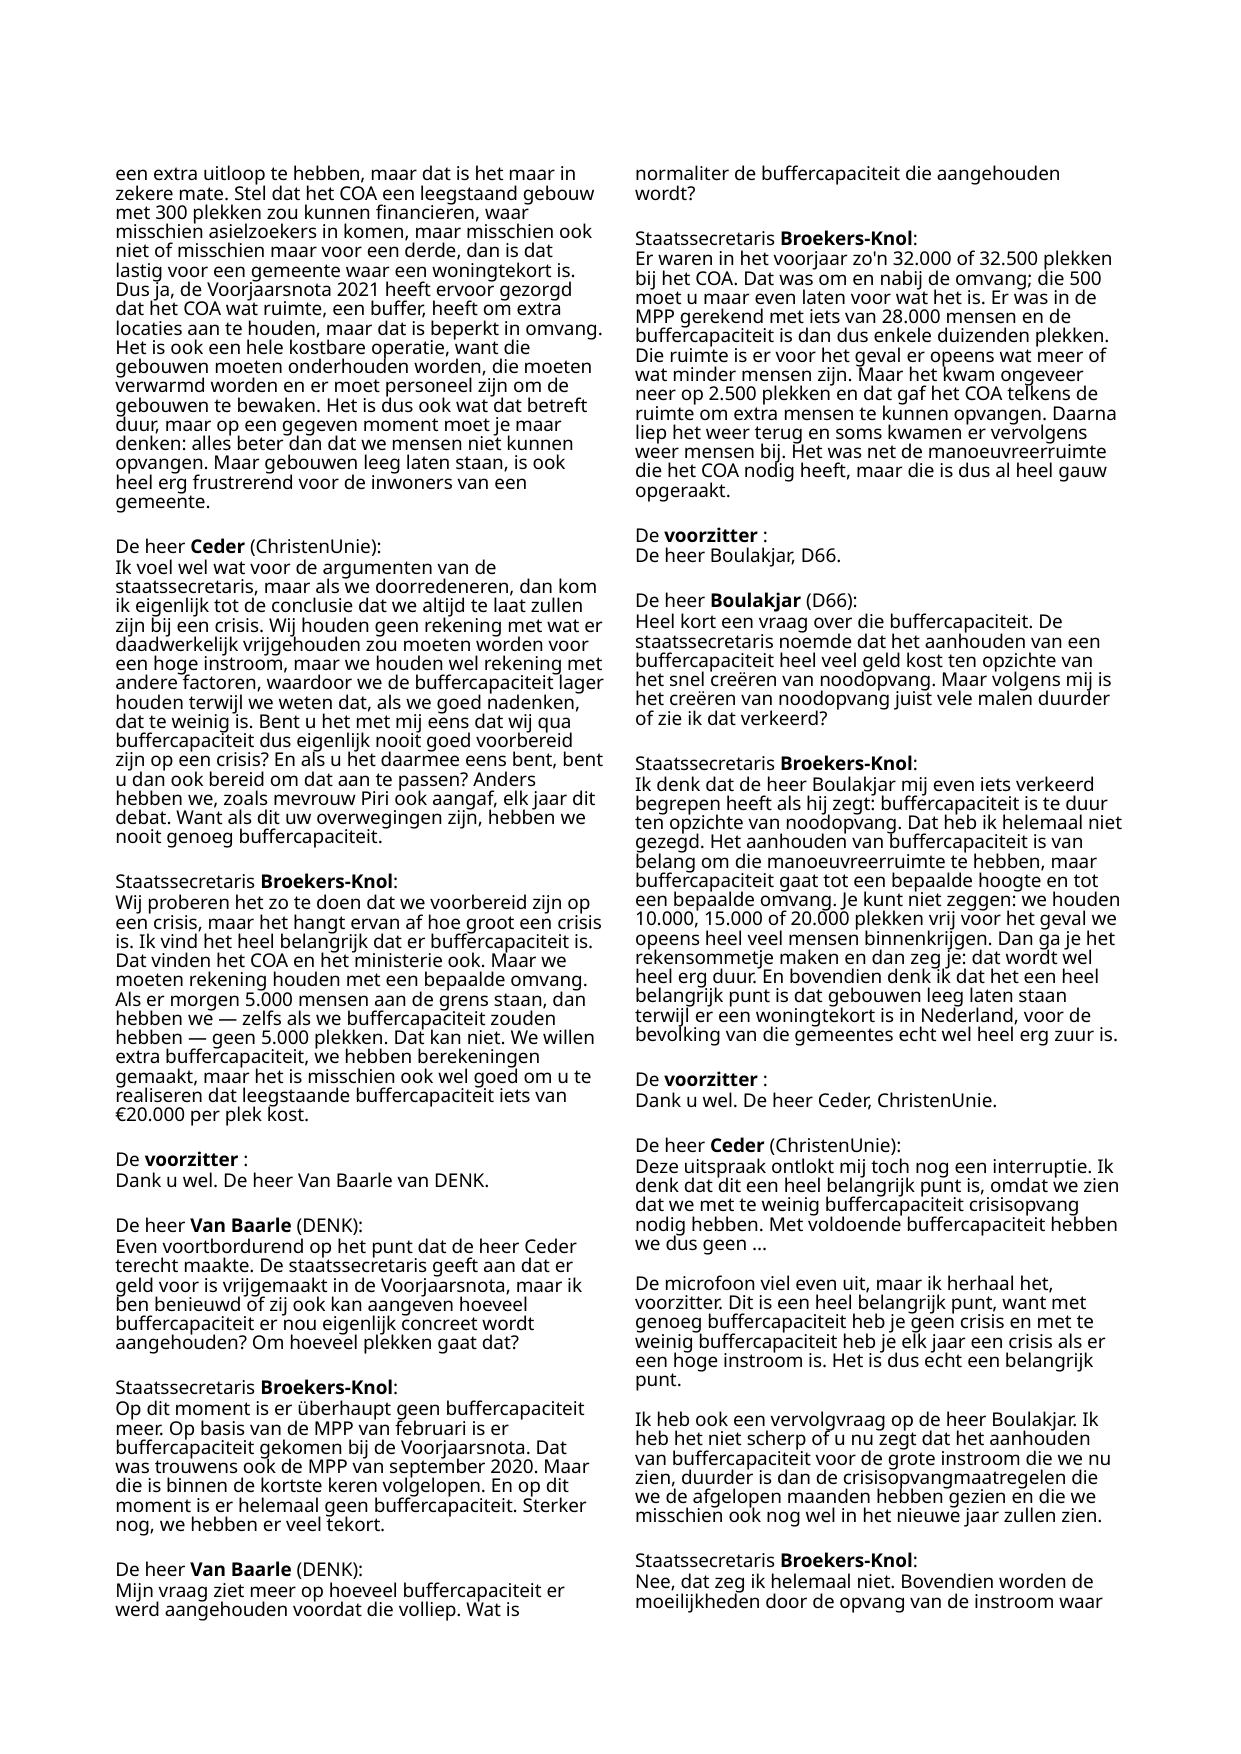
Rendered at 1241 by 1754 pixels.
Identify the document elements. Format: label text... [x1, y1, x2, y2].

text Heel kort een vraag over die buffercapaciteit. De staatssecretaris noemde dat het aanhouden van een buffercapaciteit heel veel geld kost ten opzichte van het snel creëren van noodopvang. Maar volgens mij is het creëren van noodopvang juist vele malen duurder of zie ik dat verkeerd? [635, 613, 1125, 729]
text Dank u wel. De heer Ceder, ChristenUnie. [635, 1092, 1125, 1111]
text normaliter de buffercapaciteit die aangehouden wordt? [635, 165, 1125, 204]
text Staatssecretaris Broekers-Knol: [635, 225, 1125, 250]
text Ik denk dat de heer Boulakjar mij even iets verkeerd begrepen heeft als hij zegt: buffercapaciteit is te duur ten opzichte van noodopvang. Dat heb ik helemaal niet gezegd. Het aanhouden van buffercapaciteit is van belang om die manoeuvreerruimte te hebben, maar buffercapaciteit gaat tot een bepaalde hoogte en tot een bepaalde omvang. Je kunt niet zeggen: we houden 10.000, 15.000 of 20.000 plekken vrij voor het geval we opeens heel veel mensen binnenkrijgen. Dan ga je het rekensommetje maken en dan zeg je: dat wordt wel heel erg duur. En bovendien denk ik dat het een heel belangrijk punt is dat gebouwen leeg laten staan terwijl er een woningtekort is in Nederland, voor de bevolking van die gemeentes echt wel heel erg zuur is. [635, 776, 1125, 1045]
text Ik heb ook een vervolgvraag op de heer Boulakjar. Ik heb het niet scherp of u nu zegt dat het aanhouden van buffercapaciteit voor de grote instroom die we nu zien, duurder is dan de crisisopvangmaatregelen die we de afgelopen maanden hebben gezien en die we misschien ook nog wel in het nieuwe jaar zullen zien. [635, 1411, 1125, 1527]
text Mijn vraag ziet meer op hoeveel buffercapaciteit er werd aangehouden voordat die volliep. Wat is [115, 1582, 605, 1620]
text De heer Ceder (ChristenUnie): [115, 533, 605, 559]
text De heer Boulakjar (D66): [635, 588, 1125, 613]
text De heer Ceder (ChristenUnie): [635, 1132, 1125, 1158]
text De voorzitter : [115, 1146, 605, 1172]
text Staatssecretaris Broekers-Knol: [115, 1374, 605, 1400]
text Nee, dat zeg ik helemaal niet. Bovendien worden de moeilijkheden door de opvang van de instroom waar [635, 1573, 1125, 1612]
text De heer Van Baarle (DENK): [115, 1212, 605, 1238]
text De heer Boulakjar, D66. [635, 547, 1125, 567]
text De microfoon viel even uit, maar ik herhaal het, voorzitter. Dit is een heel belangrijk punt, want met genoeg buffercapaciteit heb je geen crisis en met te weinig buffercapaciteit heb je elk jaar een crisis als er een hoge instroom is. Het is dus echt een belangrijk punt. [635, 1275, 1125, 1390]
text Wij proberen het zo te doen dat we voorbereid zijn op een crisis, maar het hangt ervan af hoe groot een crisis is. Ik vind het heel belangrijk dat er buffercapaciteit is. Dat vinden het COA en het ministerie ook. Maar we moeten rekening houden met een bepaalde omvang. Als er morgen 5.000 mensen aan de grens staan, dan hebben we — zelfs als we buffercapaciteit zouden hebben — geen 5.000 plekken. Dat kan niet. We willen extra buffercapaciteit, we hebben berekeningen gemaakt, maar het is misschien ook wel goed om u te realiseren dat leegstaande buffercapaciteit iets van €20.000 per plek kost. [115, 894, 605, 1126]
text Op dit moment is er überhaupt geen buffercapaciteit meer. Op basis van de MPP van februari is er buffercapaciteit gekomen bij de Voorjaarsnota. Dat was trouwens ook de MPP van september 2020. Maar die is binnen de kortste keren volgelopen. En op dit moment is er helemaal geen buffercapaciteit. Sterker nog, we hebben er veel tekort. [115, 1400, 605, 1535]
text Staatssecretaris Broekers-Knol: [635, 1548, 1125, 1573]
text Ik voel wel wat voor de argumenten van de staatssecretaris, maar als we doorredeneren, dan kom ik eigenlijk tot de conclusie dat we altijd te laat zullen zijn bij een crisis. Wij houden geen rekening met wat er daadwerkelijk vrijgehouden zou moeten worden voor een hoge instroom, maar we houden wel rekening met andere factoren, waardoor we de buffercapaciteit lager houden terwijl we weten dat, als we goed nadenken, dat te weinig is. Bent u het met mij eens dat wij qua buffercapaciteit dus eigenlijk nooit goed voorbereid zijn op een crisis? En als u het daarmee eens bent, bent u dan ook bereid om dat aan te passen? Anders hebben we, zoals mevrouw Piri ook aangaf, elk jaar dit debat. Want als dit uw overwegingen zijn, hebben we nooit genoeg buffercapaciteit. [115, 559, 605, 848]
text De voorzitter : [635, 522, 1125, 547]
text Er waren in het voorjaar zo'n 32.000 of 32.500 plekken bij het COA. Dat was om en nabij de omvang; die 500 moet u maar even laten voor wat het is. Er was in de MPP gerekend met iets van 28.000 mensen en de buffercapaciteit is dan dus enkele duizenden plekken. Die ruimte is er voor het geval er opeens wat meer of wat minder mensen zijn. Maar het kwam ongeveer neer op 2.500 plekken en dat gaf het COA telkens de ruimte om extra mensen te kunnen opvangen. Daarna liep het weer terug en soms kwamen er vervolgens weer mensen bij. Het was net de manoeuvreerruimte die het COA nodig heeft, maar die is dus al heel gauw opgeraakt. [635, 250, 1125, 501]
text een extra uitloop te hebben, maar dat is het maar in zekere mate. Stel dat het COA een leegstaand gebouw met 300 plekken zou kunnen financieren, waar misschien asielzoekers in komen, maar misschien ook niet of misschien maar voor een derde, dan is dat lastig voor een gemeente waar een woningtekort is. Dus ja, de Voorjaarsnota 2021 heeft ervoor gezorgd dat het COA wat ruimte, een buffer, heeft om extra locaties aan te houden, maar dat is beperkt in omvang. Het is ook een hele kostbare operatie, want die gebouwen moeten onderhouden worden, die moeten verwarmd worden en er moet personeel zijn om de gebouwen te bewaken. Het is dus ook wat dat betreft duur, maar op een gegeven moment moet je maar denken: alles beter dan dat we mensen niet kunnen opvangen. Maar gebouwen leeg laten staan, is ook heel erg frustrerend voor de inwoners van een gemeente. [115, 165, 605, 512]
text Even voortbordurend op het punt dat de heer Ceder terecht maakte. De staatssecretaris geeft aan dat er geld voor is vrijgemaakt in de Voorjaarsnota, maar ik ben benieuwd of zij ook kan aangeven hoeveel buffercapaciteit er nou eigenlijk concreet wordt aangehouden? Om hoeveel plekken gaat dat? [115, 1238, 605, 1354]
text Staatssecretaris Broekers-Knol: [115, 869, 605, 894]
text Deze uitspraak ontlokt mij toch nog een interruptie. Ik denk dat dit een heel belangrijk punt is, omdat we zien dat we met te weinig buffercapaciteit crisisopvang nodig hebben. Met voldoende buffercapaciteit hebben we dus geen ... [635, 1158, 1125, 1254]
text Staatssecretaris Broekers-Knol: [635, 750, 1125, 776]
text Dank u wel. De heer Van Baarle van DENK. [115, 1172, 605, 1191]
text De heer Van Baarle (DENK): [115, 1556, 605, 1582]
text De voorzitter : [635, 1066, 1125, 1092]
